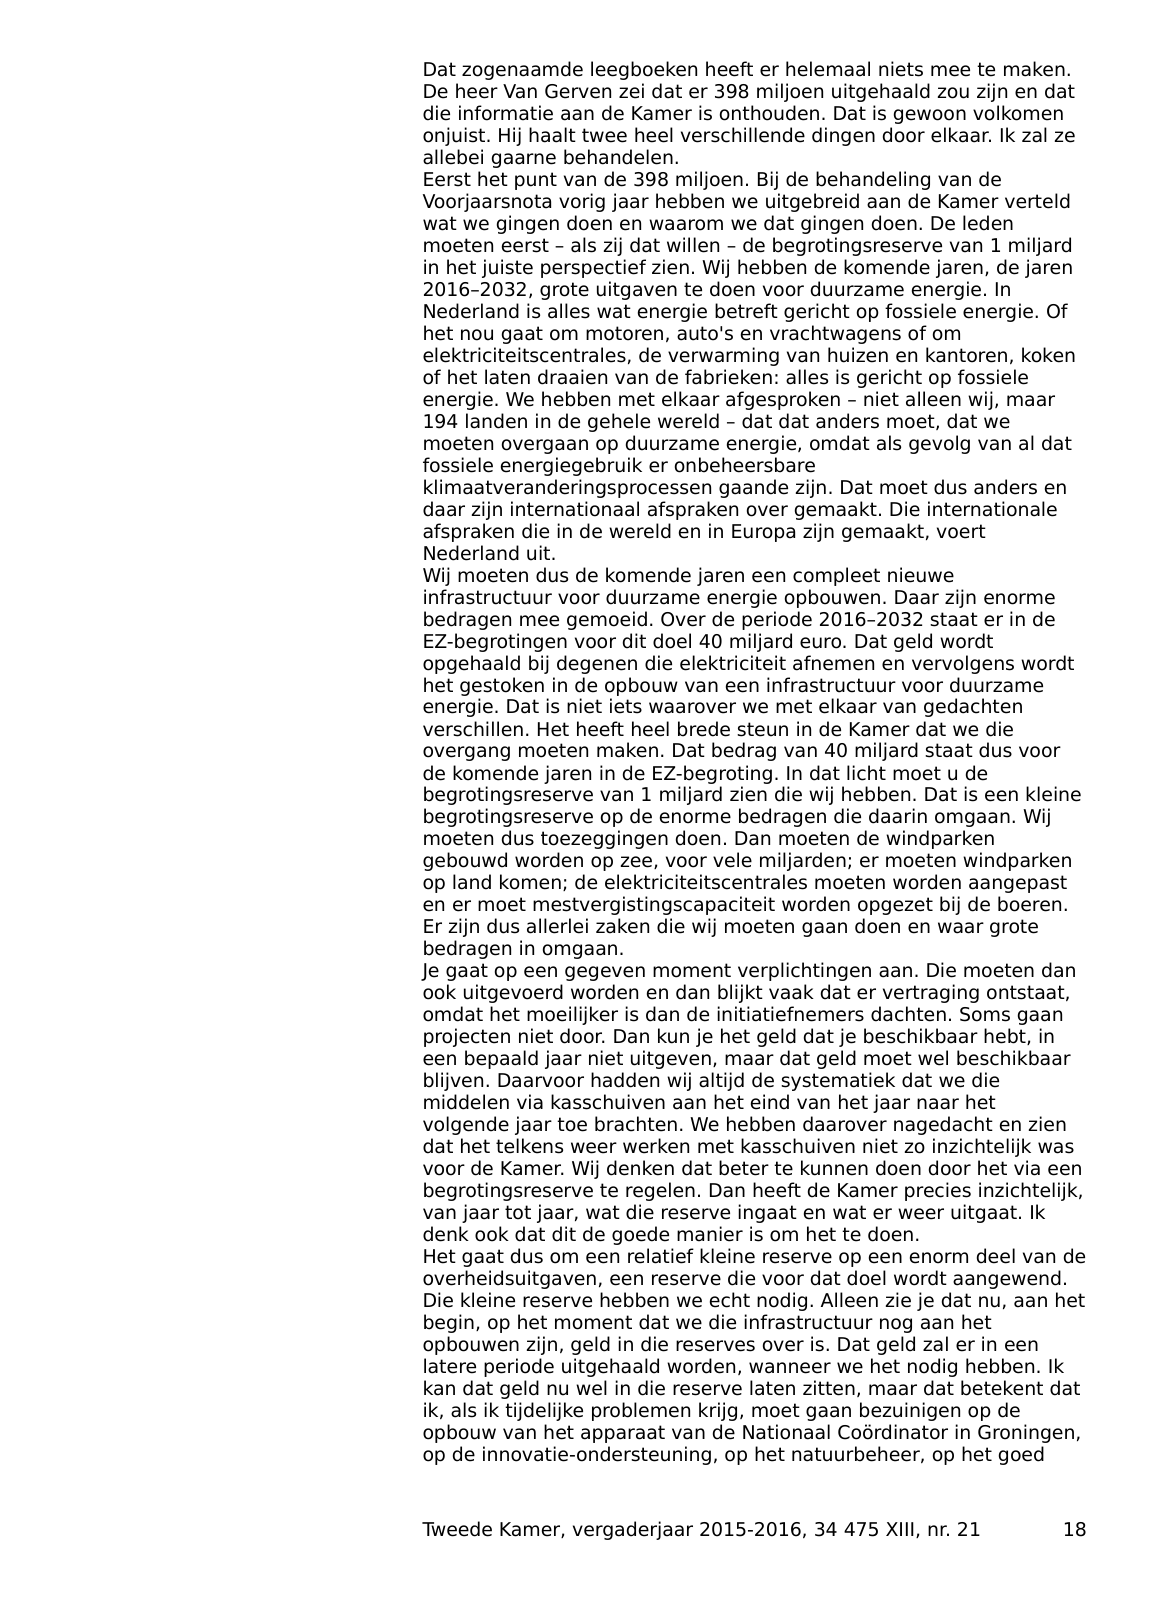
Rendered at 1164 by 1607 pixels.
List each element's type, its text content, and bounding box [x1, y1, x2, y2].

text Dat zogenaamde leegboeken heeft er helemaal niets mee te maken. De heer Van Gerven zei dat er 398 miljoen uitgehaald zou zijn en dat die informatie aan de Kamer is onthouden. Dat is gewoon volkomen onjuist. Hij haalt twee heel verschillende dingen door elkaar. Ik zal ze allebei gaarne behandelen. [422, 59, 1087, 169]
text Het gaat dus om een relatief kleine reserve op een enorm deel van de overheidsuitgaven, een reserve die voor dat doel wordt aangewend. Die kleine reserve hebben we echt nodig. Alleen zie je dat nu, aan het begin, op het moment dat we die infrastructuur nog aan het opbouwen zijn, geld in die reserves over is. Dat geld zal er in een latere periode uitgehaald worden, wanneer we het nodig hebben. Ik kan dat geld nu wel in die reserve laten zitten, maar dat betekent dat ik, als ik tijdelijke problemen krijg, moet gaan bezuinigen op de opbouw van het apparaat van de Nationaal Coördinator in Groningen, op de innovatie-ondersteuning, op het natuurbeheer, op het goed [422, 1246, 1087, 1466]
text Je gaat op een gegeven moment verplichtingen aan. Die moeten dan ook uitgevoerd worden en dan blijkt vaak dat er vertraging ontstaat, omdat het moeilijker is dan de initiatiefnemers dachten. Soms gaan projecten niet door. Dan kun je het geld dat je beschikbaar hebt, in een bepaald jaar niet uitgeven, maar dat geld moet wel beschikbaar blijven. Daarvoor hadden wij altijd de systematiek dat we die middelen via kasschuiven aan het eind van het jaar naar het volgende jaar toe brachten. We hebben daarover nagedacht en zien dat het telkens weer werken met kasschuiven niet zo inzichtelijk was voor de Kamer. Wij denken dat beter te kunnen doen door het via een begrotingsreserve te regelen. Dan heeft de Kamer precies inzichtelijk, van jaar tot jaar, wat die reserve ingaat en wat er weer uitgaat. Ik denk ook dat dit de goede manier is om het te doen. [422, 960, 1087, 1246]
text Eerst het punt van de 398 miljoen. Bij de behandeling van de Voorjaarsnota vorig jaar hebben we uitgebreid aan de Kamer verteld wat we gingen doen en waarom we dat gingen doen. De leden moeten eerst – als zij dat willen – de begrotingsreserve van 1 miljard in het juiste perspectief zien. Wij hebben de komende jaren, de jaren 2016–2032, grote uitgaven te doen voor duurzame energie. In Nederland is alles wat energie betreft gericht op fossiele energie. Of het nou gaat om motoren, auto's en vrachtwagens of om elektriciteitscentrales, de verwarming van huizen en kantoren, koken of het laten draaien van de fabrieken: alles is gericht op fossiele energie. We hebben met elkaar afgesproken – niet alleen wij, maar 194 landen in de gehele wereld – dat dat anders moet, dat we moeten overgaan op duurzame energie, omdat als gevolg van al dat fossiele energiegebruik er onbeheersbare klimaatveranderingsprocessen gaande zijn. Dat moet dus anders en daar zijn internationaal afspraken over gemaakt. Die internationale afspraken die in de wereld en in Europa zijn gemaakt, voert Nederland uit. [422, 169, 1087, 564]
text Wij moeten dus de komende jaren een compleet nieuwe infrastructuur voor duurzame energie opbouwen. Daar zijn enorme bedragen mee gemoeid. Over de periode 2016–2032 staat er in de EZ-begrotingen voor dit doel 40 miljard euro. Dat geld wordt opgehaald bij degenen die elektriciteit afnemen en vervolgens wordt het gestoken in de opbouw van een infrastructuur voor duurzame energie. Dat is niet iets waarover we met elkaar van gedachten verschillen. Het heeft heel brede steun in de Kamer dat we die overgang moeten maken. Dat bedrag van 40 miljard staat dus voor de komende jaren in de EZ-begroting. In dat licht moet u de begrotingsreserve van 1 miljard zien die wij hebben. Dat is een kleine begrotingsreserve op de enorme bedragen die daarin omgaan. Wij moeten dus toezeggingen doen. Dan moeten de windparken gebouwd worden op zee, voor vele miljarden; er moeten windparken op land komen; de elektriciteitscentrales moeten worden aangepast en er moet mestvergistingscapaciteit worden opgezet bij de boeren. Er zijn dus allerlei zaken die wij moeten gaan doen en waar grote bedragen in omgaan. [422, 564, 1087, 960]
